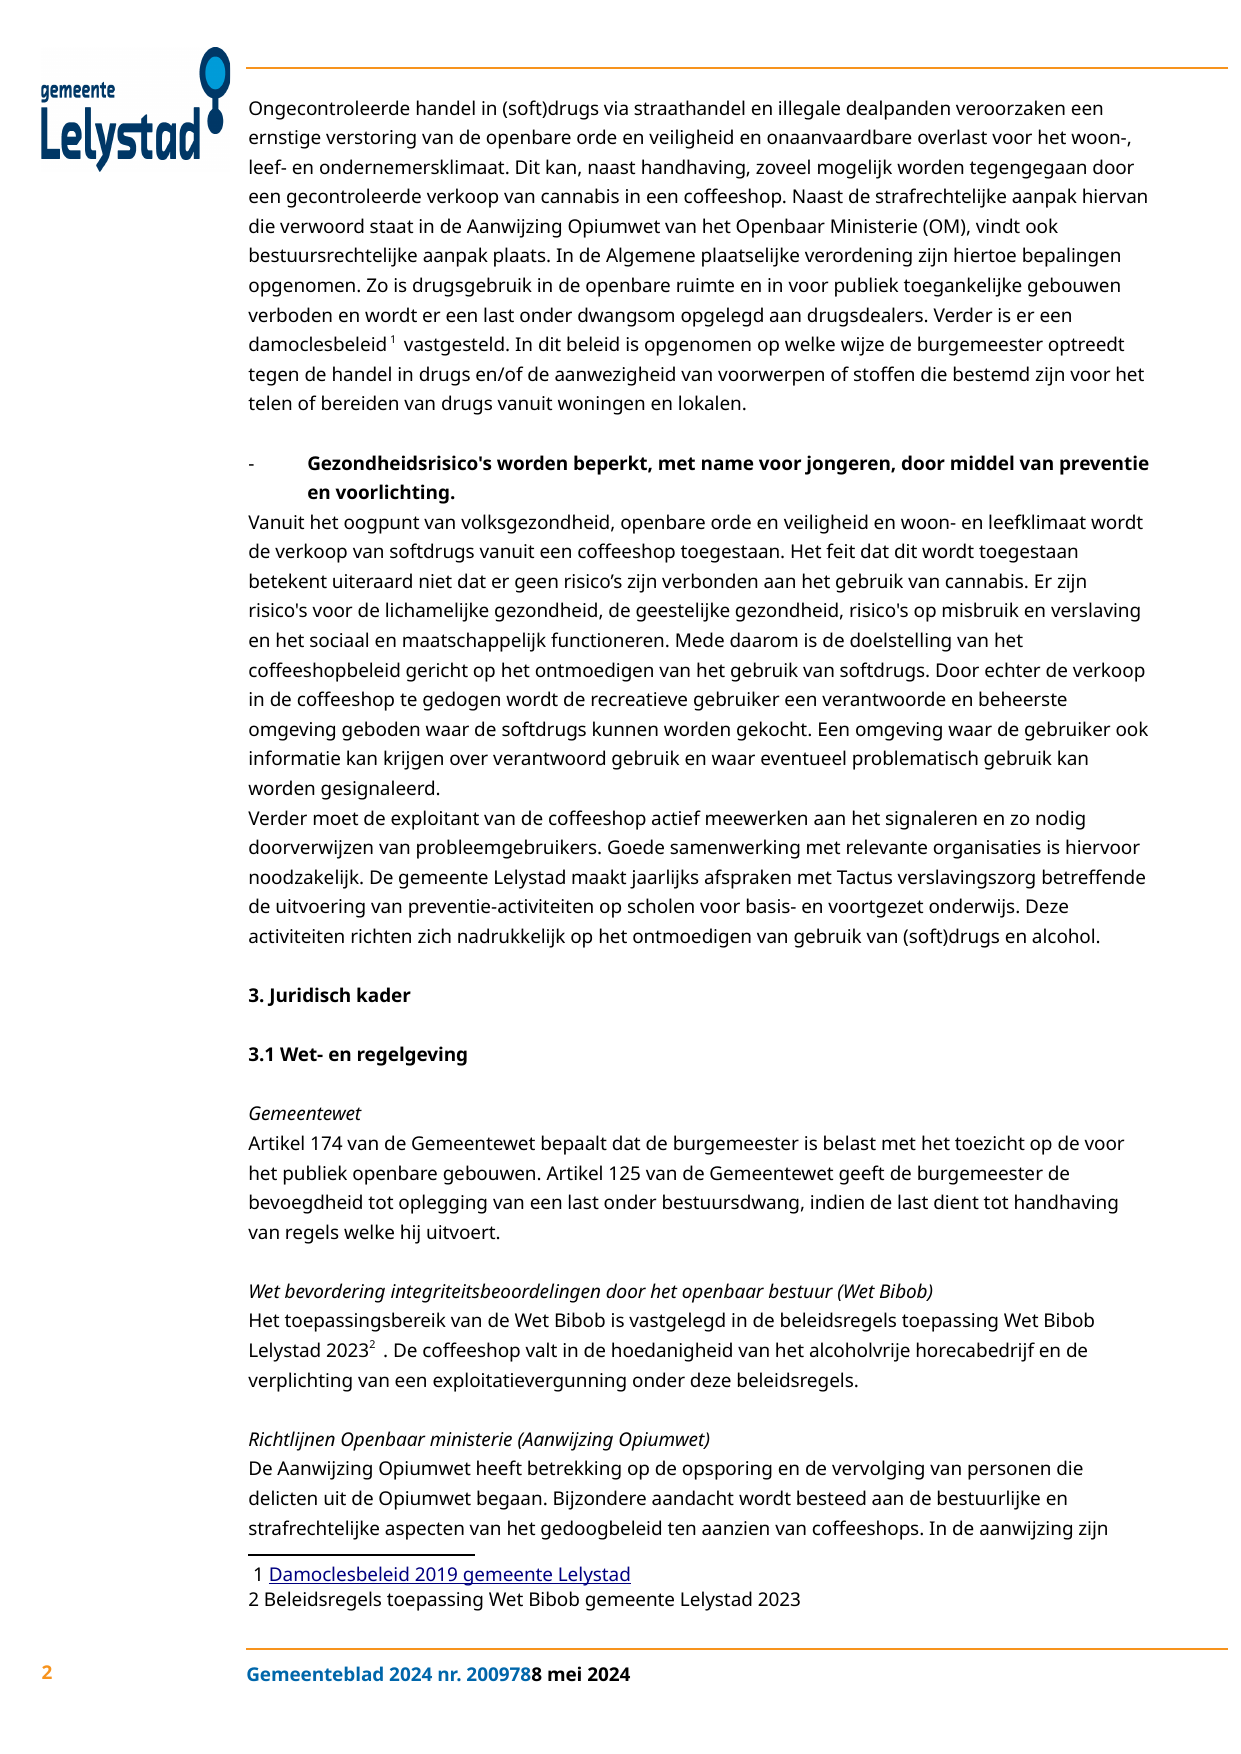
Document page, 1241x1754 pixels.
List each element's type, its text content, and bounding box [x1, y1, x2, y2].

text Het toepassingsbereik van de Wet Bibob is vastgelegd in de beleidsregels toepassing Wet Bibob Lelystad 2023 . De coffeeshop valt in de hoedanigheid van het alcoholvrije horecabedrijf en de verplichting van een exploitatievergunning onder deze beleidsregels. [248, 1308, 1152, 1393]
text De Aanwijzing Opiumwet heeft betrekking op de opsporing en de vervolging van personen die delicten uit de Opiumwet begaan. Bijzondere aandacht wordt besteed aan de bestuurlijke en strafrechtelijke aspecten van het gedoogbeleid ten aanzien van coffeeshops. In de aanwijzing zijn [248, 1456, 1152, 1541]
text 3.1 Wet- en regelgeving [248, 1041, 1152, 1067]
text Ongecontroleerde handel in (soft)drugs via straathandel en illegale dealpanden veroorzaken een ernstige verstoring van de openbare orde en veiligheid en onaanvaardbare overlast voor het woon-, leef- en ondernemersklimaat. Dit kan, naast handhaving, zoveel mogelijk worden tegengegaan door een gecontroleerde verkoop van cannabis in een coffeeshop. Naast de strafrechtelijke aanpak hiervan die verwoord staat in de Aanwijzing Opiumwet van het Openbaar Ministerie (OM), vindt ook bestuursrechtelijke aanpak plaats. In de Algemene plaatselijke verordening zijn hiertoe bepalingen opgenomen. Zo is drugsgebruik in de openbare ruimte en in voor publiek toegankelijke gebouwen verboden en wordt er een last onder dwangsom opgelegd aan drugsdealers. Verder is er een damoclesbeleid vastgesteld. In dit beleid is opgenomen op welke wijze de burgemeester optreedt tegen de handel in drugs en/of de aanwezigheid van voorwerpen of stoffen die bestemd zijn voor het telen of bereiden van drugs vanuit woningen en lokalen. [248, 95, 1152, 416]
text Wet bevordering integriteitsbeoordelingen door het openbaar bestuur (Wet Bibob) [248, 1278, 1152, 1304]
text Vanuit het oogpunt van volksgezondheid, openbare orde en veiligheid en woon- en leefklimaat wordt de verkoop van softdrugs vanuit een coffeeshop toegestaan. Het feit dat dit wordt toegestaan betekent uiteraard niet dat er geen risico’s zijn verbonden aan het gebruik van cannabis. Er zijn risico's voor de lichamelijke gezondheid, de geestelijke gezondheid, risico's op misbruik en verslaving en het sociaal en maatschappelijk functioneren. Mede daarom is de doelstelling van het coffeeshopbeleid gericht op het ontmoedigen van het gebruik van softdrugs. Door echter de verkoop in de coffeeshop te gedogen wordt de recreatieve gebruiker een verantwoorde en beheerste omgeving geboden waar de softdrugs kunnen worden gekocht. Een omgeving waar de gebruiker ook informatie kan krijgen over verantwoord gebruik en waar eventueel problematisch gebruik kan worden gesignaleerd. [248, 509, 1152, 801]
text 3. Juridisch kader [248, 982, 1152, 1008]
text Damoclesbeleid 2019 gemeente Lelystad [248, 1561, 1152, 1586]
text Verder moet de exploitant van de coffeeshop actief meewerken aan het signaleren en zo nodig doorverwijzen van probleemgebruikers. Goede samenwerking met relevante organisaties is hiervoor noodzakelijk. De gemeente Lelystad maakt jaarlijks afspraken met Tactus verslavingszorg betreffende de uitvoering van preventie-activiteiten op scholen voor basis- en voortgezet onderwijs. Deze activiteiten richten zich nadrukkelijk op het ontmoedigen van gebruik van (soft)drugs en alcohol. [248, 805, 1152, 949]
text Richtlijnen Openbaar ministerie (Aanwijzing Opiumwet) [248, 1426, 1152, 1452]
text Gemeentewet [248, 1101, 1152, 1126]
picture [41, 47, 231, 172]
text Beleidsregels toepassing Wet Bibob gemeente Lelystad 2023 [248, 1586, 1152, 1612]
text Artikel 174 van de Gemeentewet bepaalt dat de burgemeester is belast met het toezicht op de voor het publiek openbare gebouwen. Artikel 125 van de Gemeentewet geeft de burgemeester de bevoegdheid tot oplegging van een last onder bestuursdwang, indien de last dient tot handhaving van regels welke hij uitvoert. [248, 1130, 1152, 1245]
list Gezondheidsrisico's worden beperkt, met name voor jongeren, door middel van preventie en voorlichting. [248, 450, 1152, 505]
